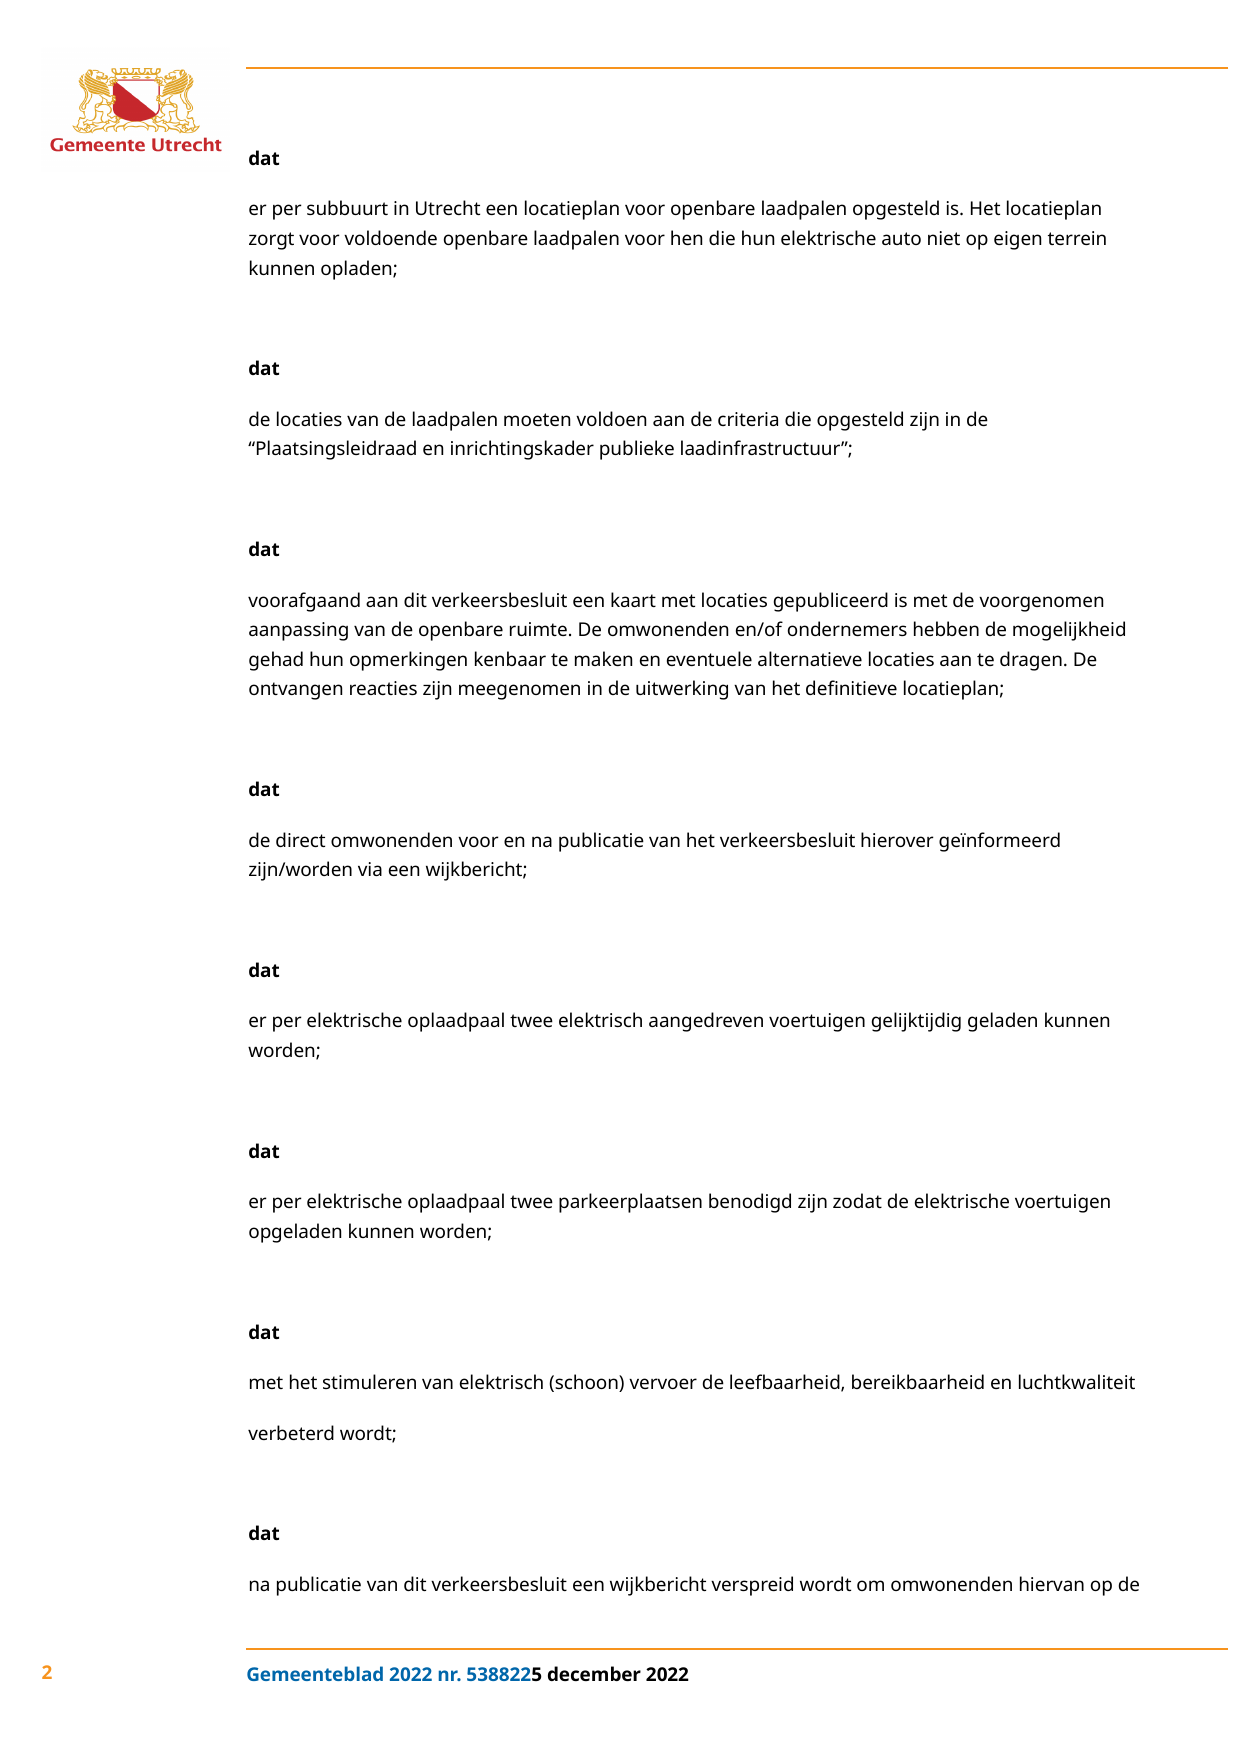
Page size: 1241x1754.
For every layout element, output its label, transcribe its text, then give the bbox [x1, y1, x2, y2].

text dat [248, 957, 1152, 983]
text dat [248, 1138, 1152, 1164]
text voorafgaand aan dit verkeersbesluit een kaart met locaties gepubliceerd is met de voorgenomen aanpassing van de openbare ruimte. De omwonenden en/of ondernemers hebben de mogelijkheid gehad hun opmerkingen kenbaar te maken en eventuele alternatieve locaties aan te dragen. De ontvangen reacties zijn meegenomen in de uitwerking van het definitieve locatieplan; [248, 587, 1152, 701]
text dat [248, 1319, 1152, 1345]
text na publicatie van dit verkeersbesluit een wijkbericht verspreid wordt om omwonenden hiervan op de [248, 1571, 1152, 1597]
text er per elektrische oplaadpaal twee parkeerplaatsen benodigd zijn zodat de elektrische voertuigen opgeladen kunnen worden; [248, 1188, 1152, 1244]
text de locaties van de laadpalen moeten voldoen aan de criteria die opgesteld zijn in de “Plaatsingsleidraad en inrichtingskader publieke laadinfrastructuur”; [248, 406, 1152, 461]
text de direct omwonenden voor en na publicatie van het verkeersbesluit hierover geïnformeerd zijn/worden via een wijkbericht; [248, 827, 1152, 882]
text dat [248, 1521, 1152, 1546]
text er per subbuurt in Utrecht een locatieplan voor openbare laadpalen opgesteld is. Het locatieplan zorgt voor voldoende openbare laadpalen voor hen die hun elektrische auto niet op eigen terrein kunnen opladen; [248, 196, 1152, 281]
text dat [248, 356, 1152, 381]
text dat [248, 776, 1152, 802]
text dat [248, 536, 1152, 562]
text met het stimuleren van elektrisch (schoon) vervoer de leefbaarheid, bereikbaarheid en luchtkwaliteit [248, 1369, 1152, 1395]
picture [41, 47, 231, 172]
text er per elektrische oplaadpaal twee elektrisch aangedreven voertuigen gelijktijdig geladen kunnen worden; [248, 1008, 1152, 1063]
text verbeterd wordt; [248, 1420, 1152, 1446]
text dat [248, 145, 1152, 171]
